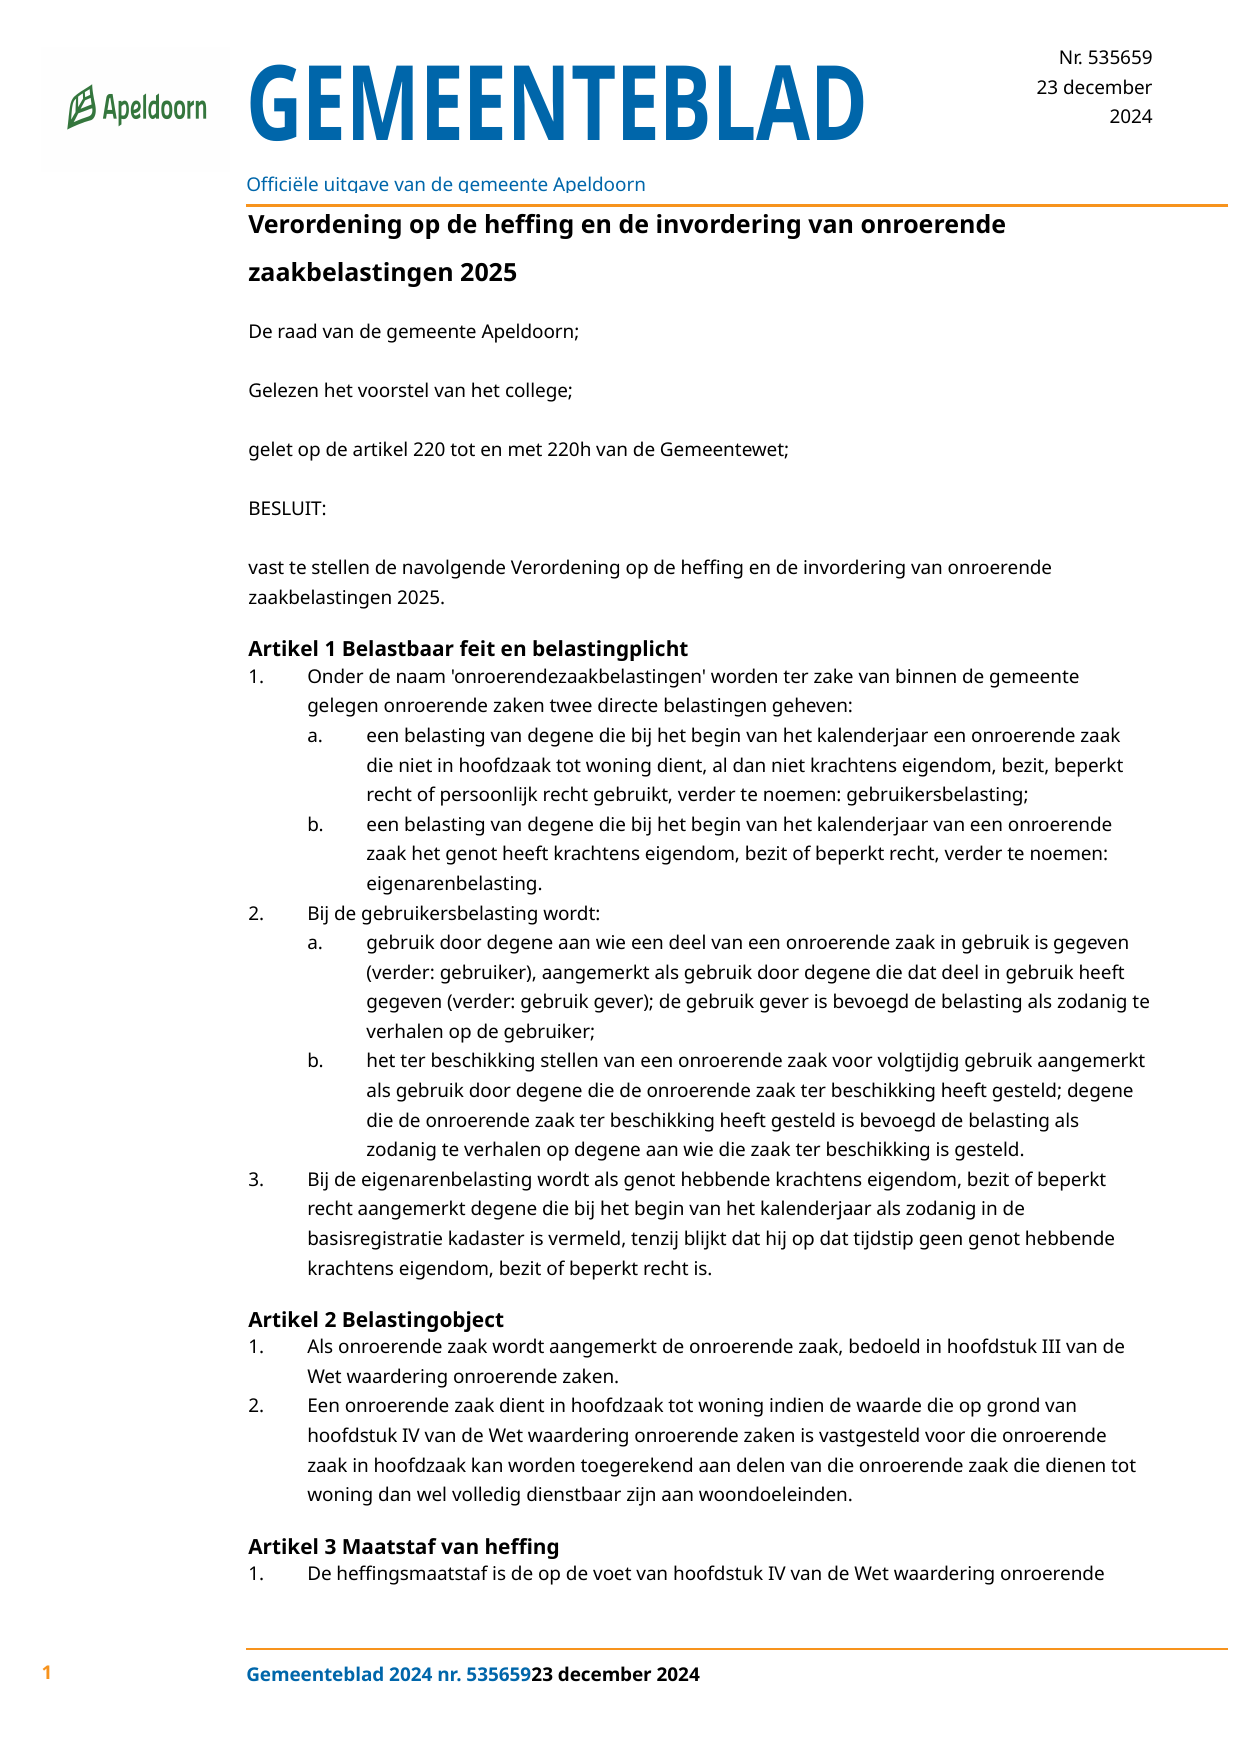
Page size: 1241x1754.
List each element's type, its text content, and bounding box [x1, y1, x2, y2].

text De raad van de gemeente Apeldoorn; [248, 318, 1152, 344]
text BESLUIT: [248, 495, 1152, 521]
text Artikel 2 Belastingobject [248, 1305, 1152, 1333]
list Als onroerende zaak wordt aangemerkt de onroerende zaak, bedoeld in hoofdstuk III van de Wet waardering onroerende zaken. [248, 1333, 1152, 1389]
text Artikel 3 Maatstaf van heffing [248, 1532, 1152, 1560]
list gebruik door degene aan wie een deel van een onroerende zaak in gebruik is gegeven (verder: gebruiker), aangemerkt als gebruik door degene die dat deel in gebruik heeft gegeven (verder: gebruik gever); de gebruik gever is bevoegd de belasting als zodanig te verhalen op de gebruiker; [307, 929, 1152, 1044]
text Verordening op de heffing en de invordering van onroerende zaakbelastingen 2025 [248, 207, 1152, 288]
list Een onroerende zaak dient in hoofdzaak tot woning indien de waarde die op grond van hoofdstuk IV van de Wet waardering onroerende zaken is vastgesteld voor die onroerende zaak in hoofdzaak kan worden toegerekend aan delen van die onroerende zaak die dienen tot woning dan wel volledig dienstbaar zijn aan woondoeleinden. [248, 1393, 1152, 1507]
list het ter beschikking stellen van een onroerende zaak voor volgtijdig gebruik aangemerkt als gebruik door degene die de onroerende zaak ter beschikking heeft gesteld; degene die de onroerende zaak ter beschikking heeft gesteld is bevoegd de belasting als zodanig te verhalen op degene aan wie die zaak ter beschikking is gesteld. [307, 1048, 1152, 1162]
text Artikel 1 Belastbaar feit en belastingplicht [248, 634, 1152, 663]
picture [41, 47, 231, 172]
text gelet op de artikel 220 tot en met 220h van de Gemeentewet; [248, 436, 1152, 462]
text vast te stellen de navolgende Verordening op de heffing en de invordering van onroerende zaakbelastingen 2025. [248, 554, 1152, 610]
list een belasting van degene die bij het begin van het kalenderjaar een onroerende zaak die niet in hoofdzaak tot woning dient, al dan niet krachtens eigendom, bezit, beperkt recht of persoonlijk recht gebruikt, verder te noemen: gebruikersbelasting; [307, 722, 1152, 807]
text Gelezen het voorstel van het college; [248, 377, 1152, 403]
list Bij de eigenarenbelasting wordt als genot hebbende krachtens eigendom, bezit of beperkt recht aangemerkt degene die bij het begin van het kalenderjaar als zodanig in de basisregistratie kadaster is vermeld, tenzij blijkt dat hij op dat tijdstip geen genot hebbende krachtens eigendom, bezit of beperkt recht is. [248, 1166, 1152, 1280]
list een belasting van degene die bij het begin van het kalenderjaar van een onroerende zaak het genot heeft krachtens eigendom, bezit of beperkt recht, verder te noemen: eigenarenbelasting. [307, 811, 1152, 896]
list Bij de gebruikersbelasting wordt: [248, 900, 1152, 925]
list De heffingsmaatstaf is de op de voet van hoofdstuk IV van de Wet waardering onroerende [248, 1560, 1152, 1586]
list Onder de naam 'onroerendezaakbelastingen' worden ter zake van binnen de gemeente gelegen onroerende zaken twee directe belastingen geheven: [248, 663, 1152, 718]
